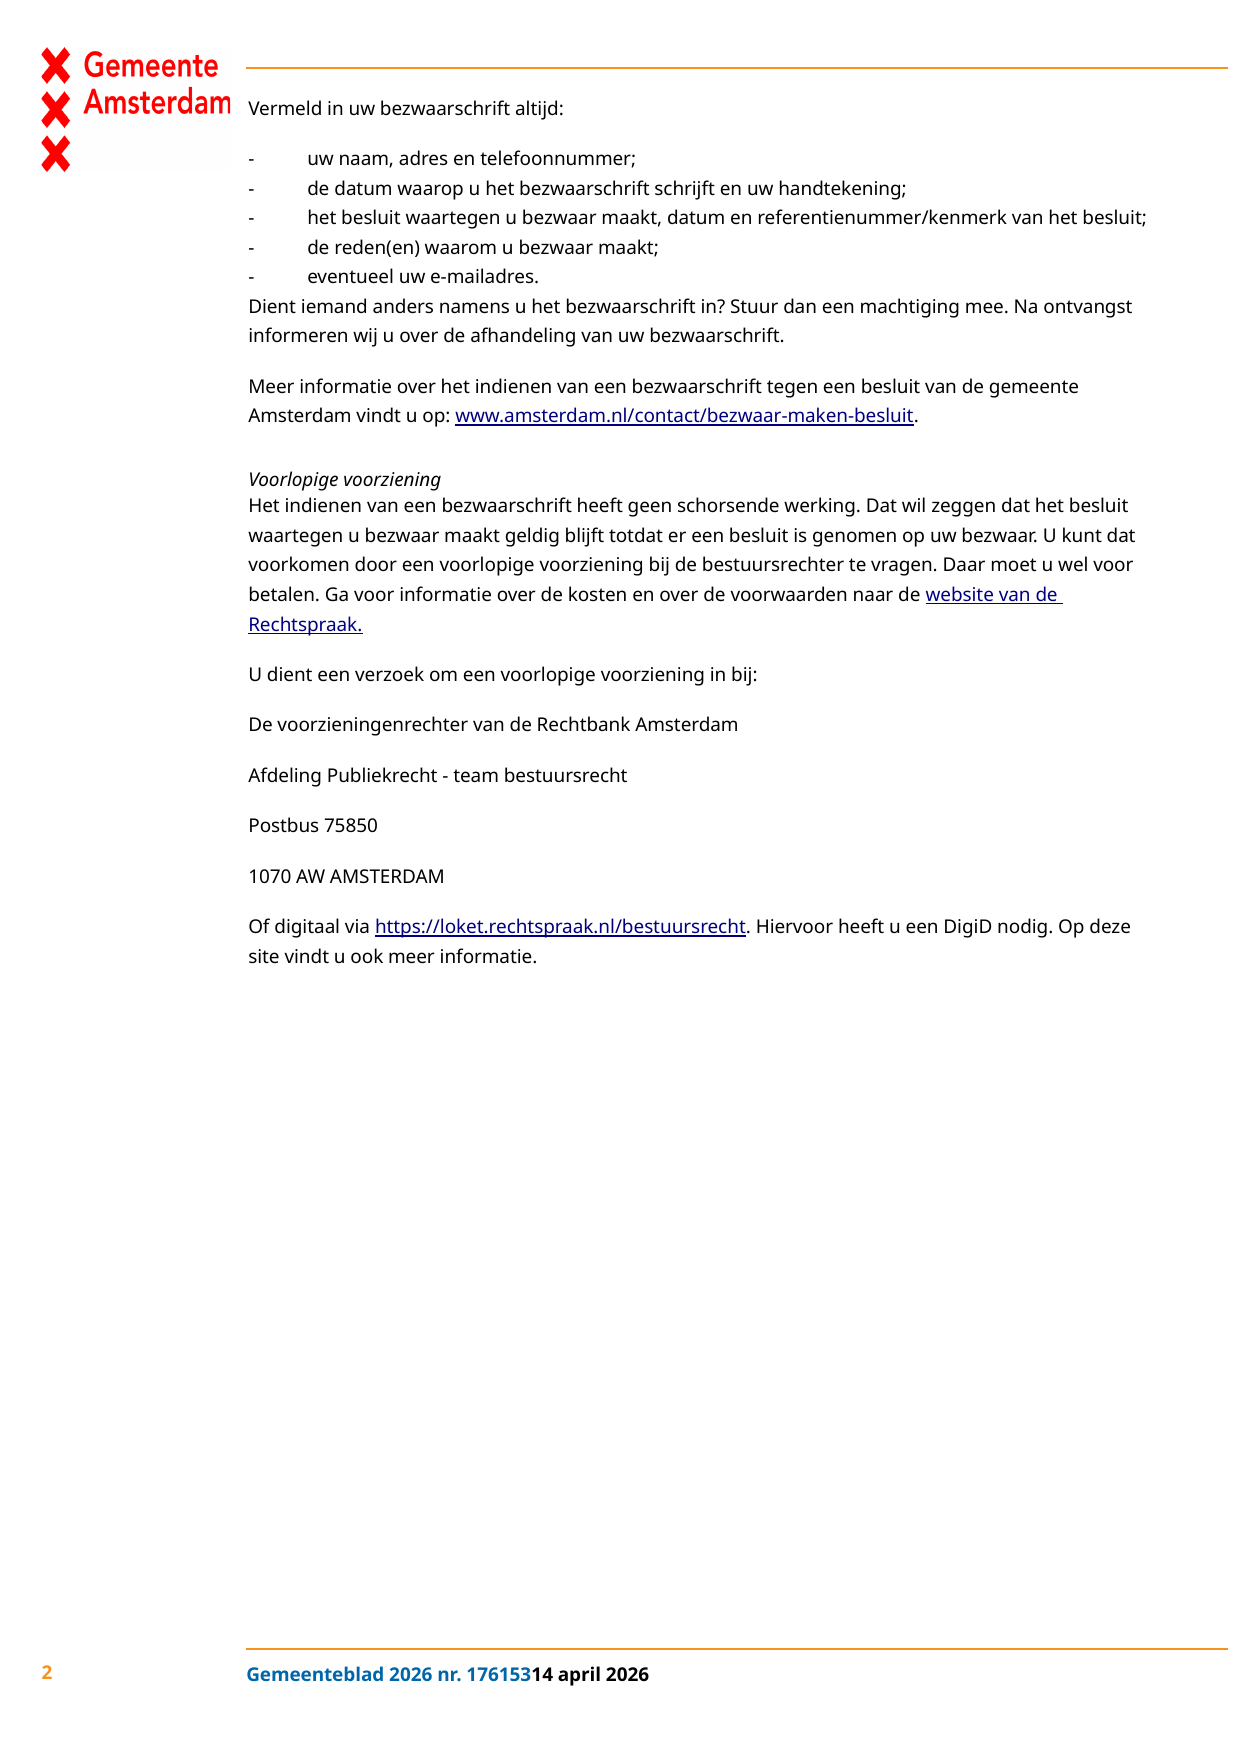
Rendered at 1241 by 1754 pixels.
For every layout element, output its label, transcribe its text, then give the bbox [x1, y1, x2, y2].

text Vermeld in uw bezwaarschrift altijd: [248, 95, 1152, 121]
picture [41, 47, 231, 172]
text Meer informatie over het indienen van een bezwaarschrift tegen een besluit van de gemeente Amsterdam vindt u op: www.amsterdam.nl/contact/bezwaar-maken-besluit. [248, 373, 1152, 428]
text Dient iemand anders namens u het bezwaarschrift in? Stuur dan een machtiging mee. Na ontvangst informeren wij u over de afhandeling van uw bezwaarschrift. [248, 293, 1152, 348]
list het besluit waartegen u bezwaar maakt, datum en referentienummer/kenmerk van het besluit; [248, 204, 1152, 230]
list uw naam, adres en telefoonnummer; [248, 145, 1152, 171]
list de reden(en) waarom u bezwaar maakt; [248, 234, 1152, 260]
text Voorlopige voorziening [248, 467, 1152, 492]
text U dient een verzoek om een voorlopige voorziening in bij: [248, 661, 1152, 687]
list de datum waarop u het bezwaarschrift schrijft en uw handtekening; [248, 175, 1152, 201]
text Postbus 75850 [248, 812, 1152, 838]
text De voorzieningenrechter van de Rechtbank Amsterdam [248, 712, 1152, 737]
text Het indienen van een bezwaarschrift heeft geen schorsende werking. Dat wil zeggen dat het besluit waartegen u bezwaar maakt geldig blijft totdat er een besluit is genomen op uw bezwaar. U kunt dat voorkomen door een voorlopige voorziening bij de bestuursrechter te vragen. Daar moet u wel voor betalen. Ga voor informatie over de kosten en over de voorwaarden naar de website van de Rechtspraak. [248, 492, 1152, 636]
text Afdeling Publiekrecht - team bestuursrecht [248, 762, 1152, 788]
list eventueel uw e-mailadres. [248, 263, 1152, 289]
text Of digitaal via https://loket.rechtspraak.nl/bestuursrecht. Hiervoor heeft u een DigiD nodig. Op deze site vindt u ook meer informatie. [248, 913, 1152, 968]
text 1070 AW AMSTERDAM [248, 863, 1152, 888]
